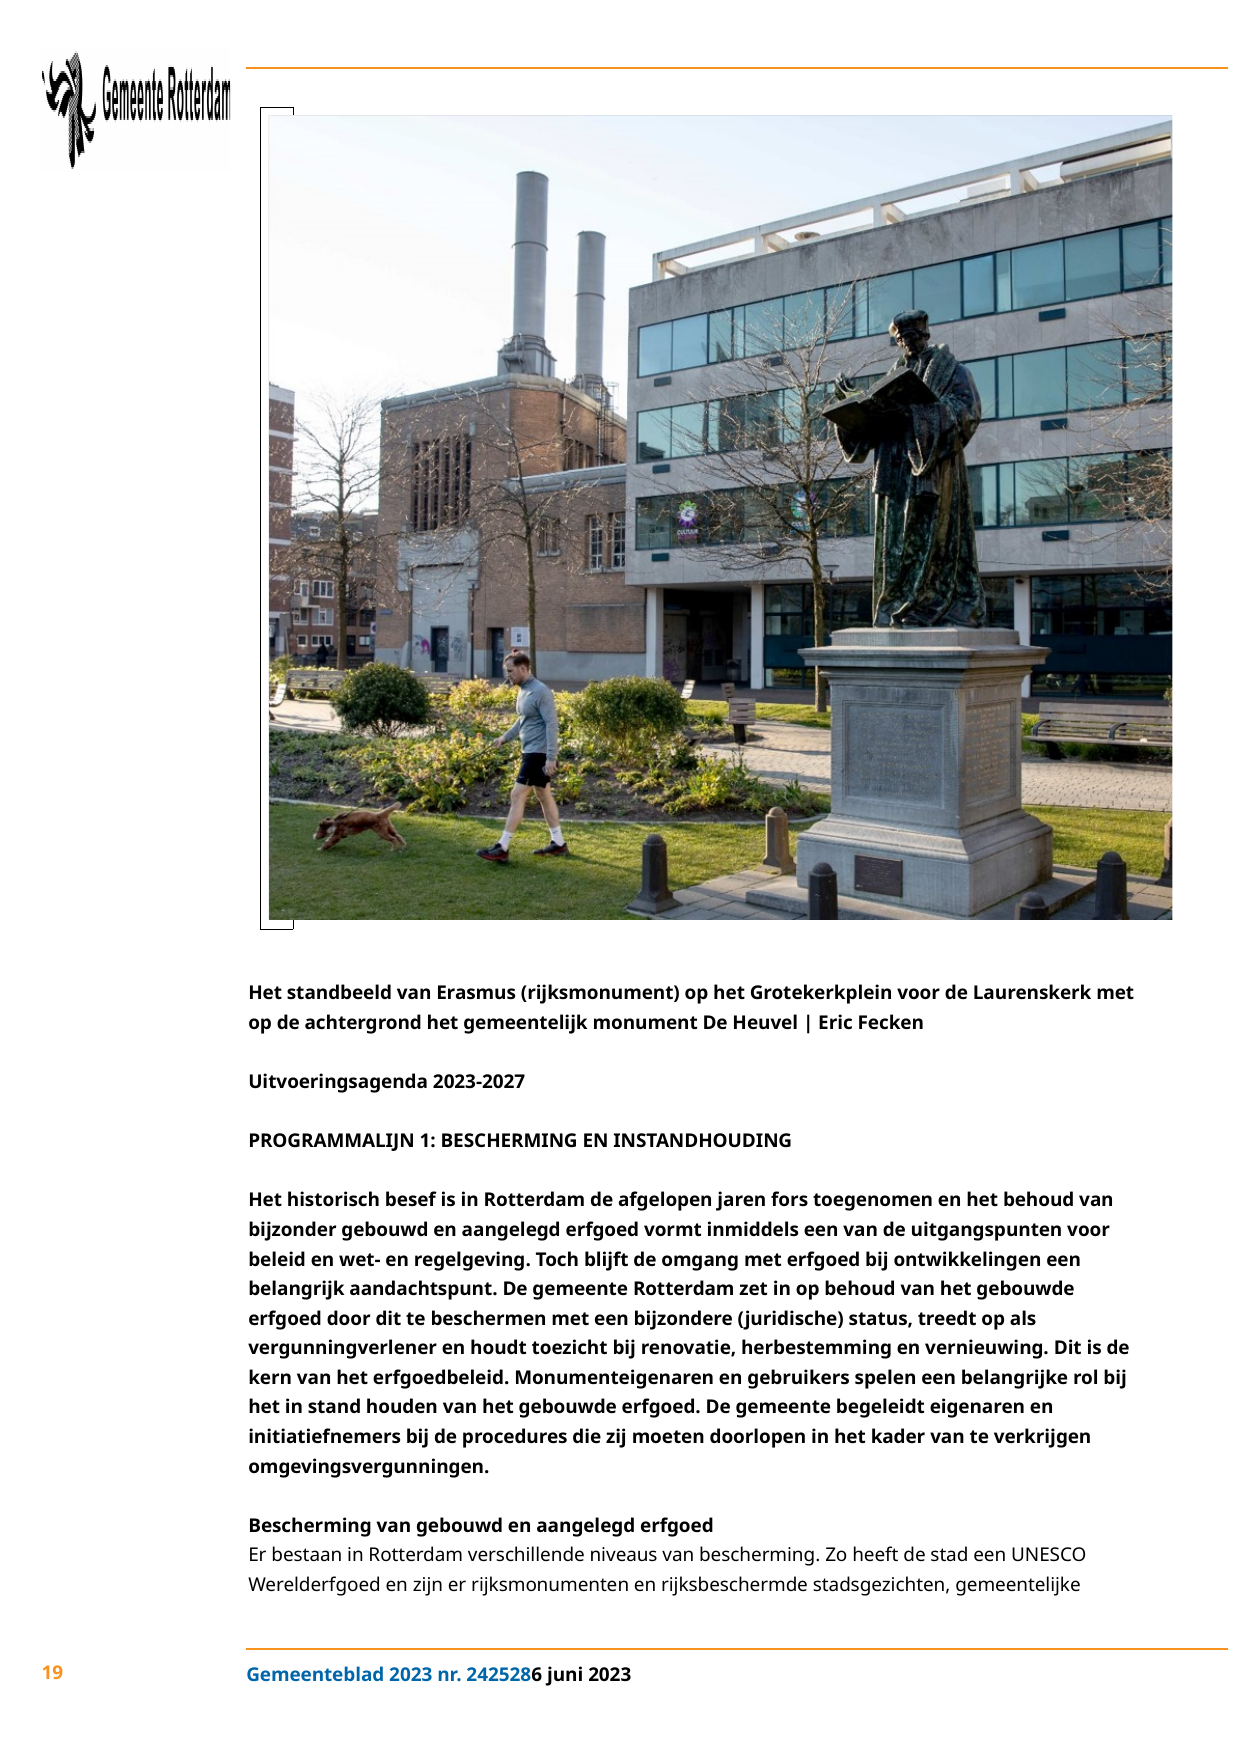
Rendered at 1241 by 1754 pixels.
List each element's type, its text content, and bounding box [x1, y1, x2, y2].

picture [41, 47, 231, 172]
text Het historisch besef is in Rotterdam de afgelopen jaren fors toegenomen en het behoud van bijzonder gebouwd en aangelegd erfgoed vormt inmiddels een van de uitgangspunten voor beleid en wet- en regelgeving. Toch blijft de omgang met erfgoed bij ontwikkelingen een belangrijk aandachtspunt. De gemeente Rotterdam zet in op behoud van het gebouwde erfgoed door dit te beschermen met een bijzondere (juridische) status, treedt op als vergunningverlener en houdt toezicht bij renovatie, herbestemming en vernieuwing. Dit is de kern van het erfgoedbeleid. Monumenteigenaren en gebruikers spelen een belangrijke rol bij het in stand houden van het gebouwde erfgoed. De gemeente begeleidt eigenaren en initiatiefnemers bij de procedures die zij moeten doorlopen in het kader van te verkrijgen omgevingsvergunningen. [248, 1187, 1152, 1479]
text Bescherming van gebouwd en aangelegd erfgoed [248, 1512, 1152, 1538]
picture [268, 115, 1173, 920]
text Er bestaan in Rotterdam verschillende niveaus van bescherming. Zo heeft de stad een UNESCO Werelderfgoed en zijn er rijksmonumenten en rijksbeschermde stadsgezichten, gemeentelijke [248, 1542, 1152, 1597]
text Het standbeeld van Erasmus (rijksmonument) op het Grotekerkplein voor de Laurenskerk met op de achtergrond het gemeentelijk monument De Heuvel | Eric Fecken [248, 979, 1152, 1035]
text Uitvoeringsagenda 2023-2027 [248, 1068, 1152, 1094]
text PROGRAMMALIJN 1: BESCHERMING EN INSTANDHOUDING [248, 1127, 1152, 1153]
